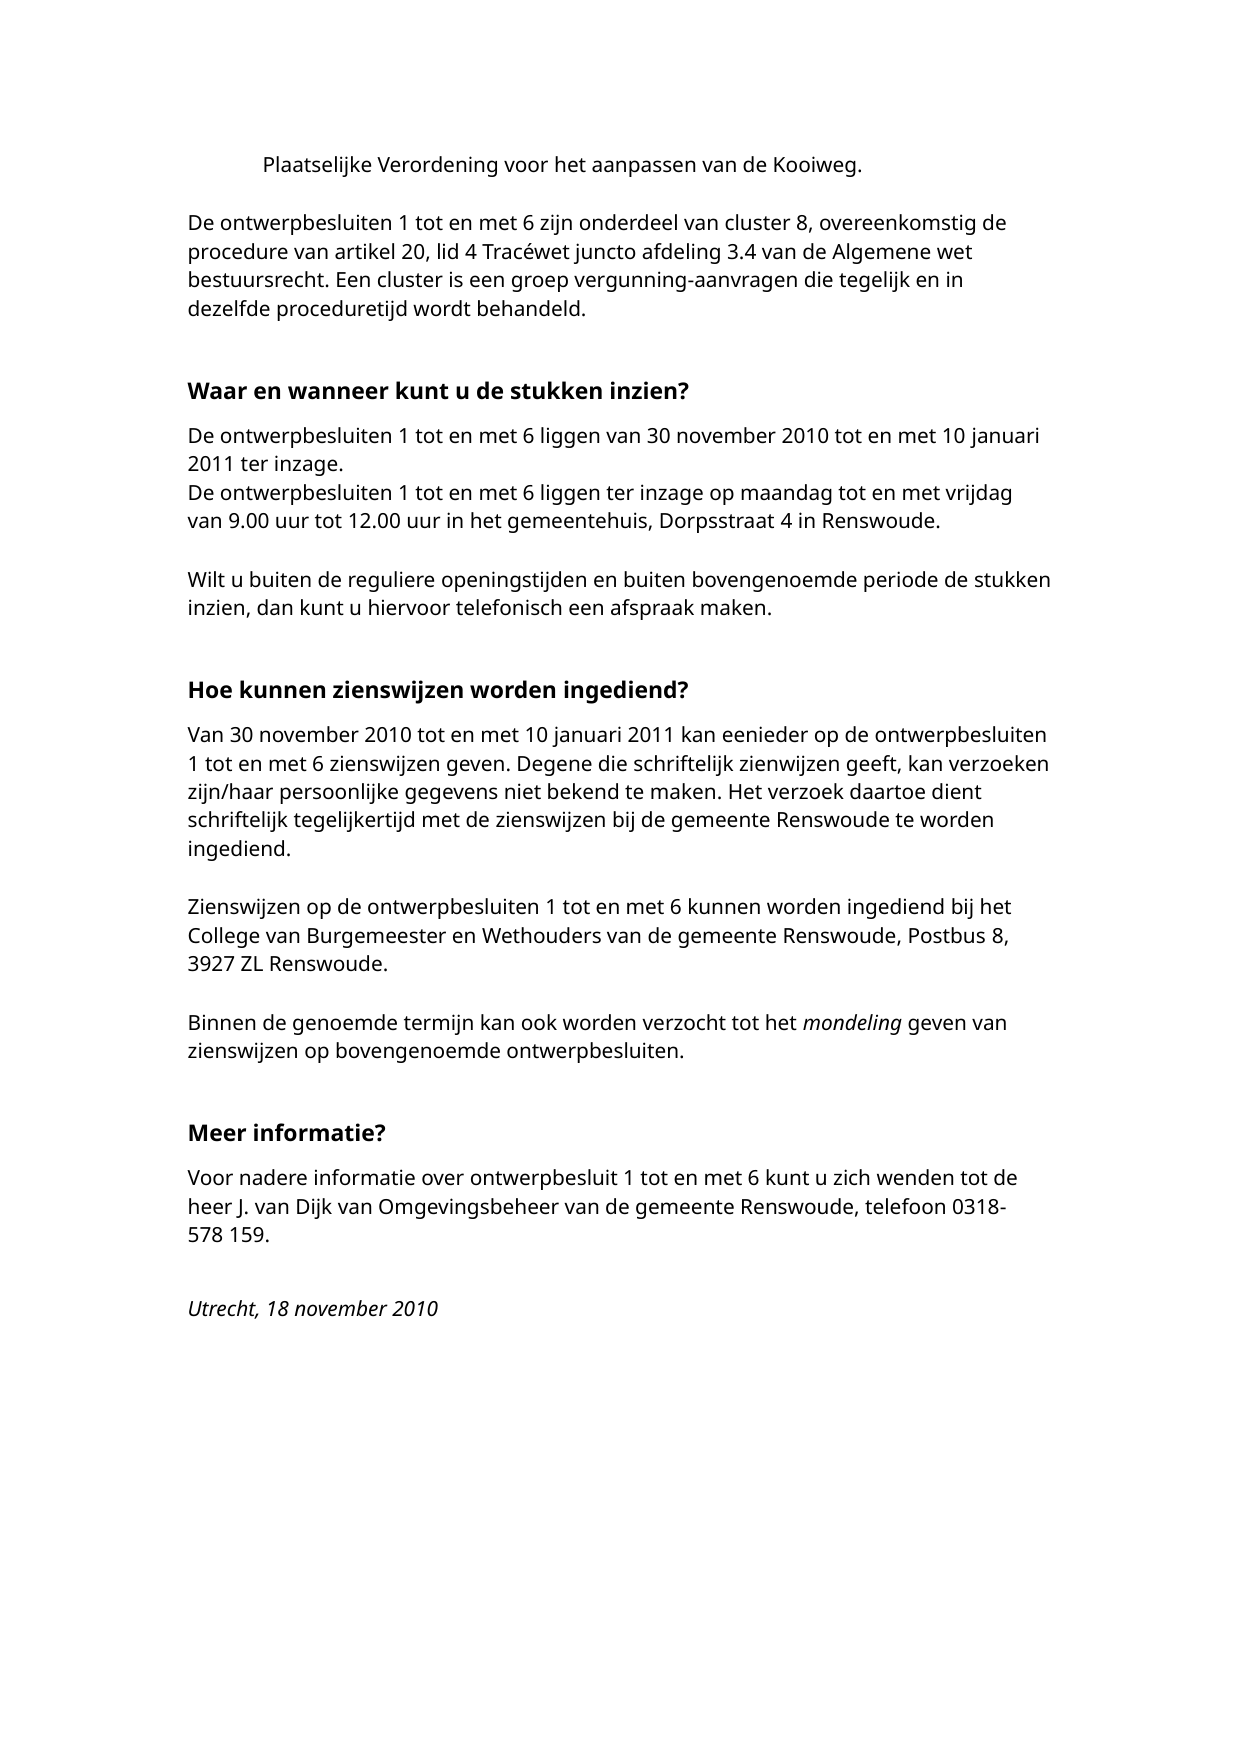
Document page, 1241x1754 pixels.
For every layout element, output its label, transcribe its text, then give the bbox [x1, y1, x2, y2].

text Binnen de genoemde termijn kan ook worden verzocht tot het mondeling geven van zienswijzen op bovengenoemde ontwerpbesluiten. [187, 1008, 1053, 1065]
text Voor nadere informatie over ontwerpbesluit 1 tot en met 6 kunt u zich wenden tot de heer J. van Dijk van Omgevingsbeheer van de gemeente Renswoude, telefoon 0318-578 159. [187, 1163, 1053, 1249]
subtitle Meer informatie? [187, 1117, 1053, 1148]
text Van 30 november 2010 tot en met 10 januari 2011 kan eenieder op de ontwerpbesluiten 1 tot en met 6 zienswijzen geven. Degene die schriftelijk zienwijzen geeft, kan verzoeken zijn/haar persoonlijke gegevens niet bekend te maken. Het verzoek daartoe dient schriftelijk tegelijkertijd met de zienswijzen bij de gemeente Renswoude te worden ingediend. [187, 720, 1053, 862]
subtitle Waar en wanneer kunt u de stukken inzien? [187, 375, 1053, 406]
list Plaatselijke Verordening voor het aanpassen van de Kooiweg. [187, 150, 1053, 178]
text Utrecht, 18 november 2010 [187, 1294, 1053, 1322]
subtitle Hoe kunnen zienswijzen worden ingediend? [187, 674, 1053, 705]
text De ontwerpbesluiten 1 tot en met 6 liggen van 30 november 2010 tot en met 10 januari 2011 ter inzage. [187, 421, 1053, 478]
text Wilt u buiten de reguliere openingstijden en buiten bovengenoemde periode de stukken inzien, dan kunt u hiervoor telefonisch een afspraak maken. [187, 565, 1053, 622]
text De ontwerpbesluiten 1 tot en met 6 liggen ter inzage op maandag tot en met vrijdag van 9.00 uur tot 12.00 uur in het gemeentehuis, Dorpsstraat 4 in Renswoude. [187, 478, 1053, 535]
text Zienswijzen op de ontwerpbesluiten 1 tot en met 6 kunnen worden ingediend bij het College van Burgemeester en Wethouders van de gemeente Renswoude, Postbus 8, 3927 ZL Renswoude. [187, 892, 1053, 978]
text De ontwerpbesluiten 1 tot en met 6 zijn onderdeel van cluster 8, overeenkomstig de procedure van artikel 20, lid 4 Tracéwet juncto afdeling 3.4 van de Algemene wet bestuursrecht. Een cluster is een groep vergunning-aanvragen die tegelijk en in dezelfde proceduretijd wordt behandeld. [187, 208, 1053, 322]
